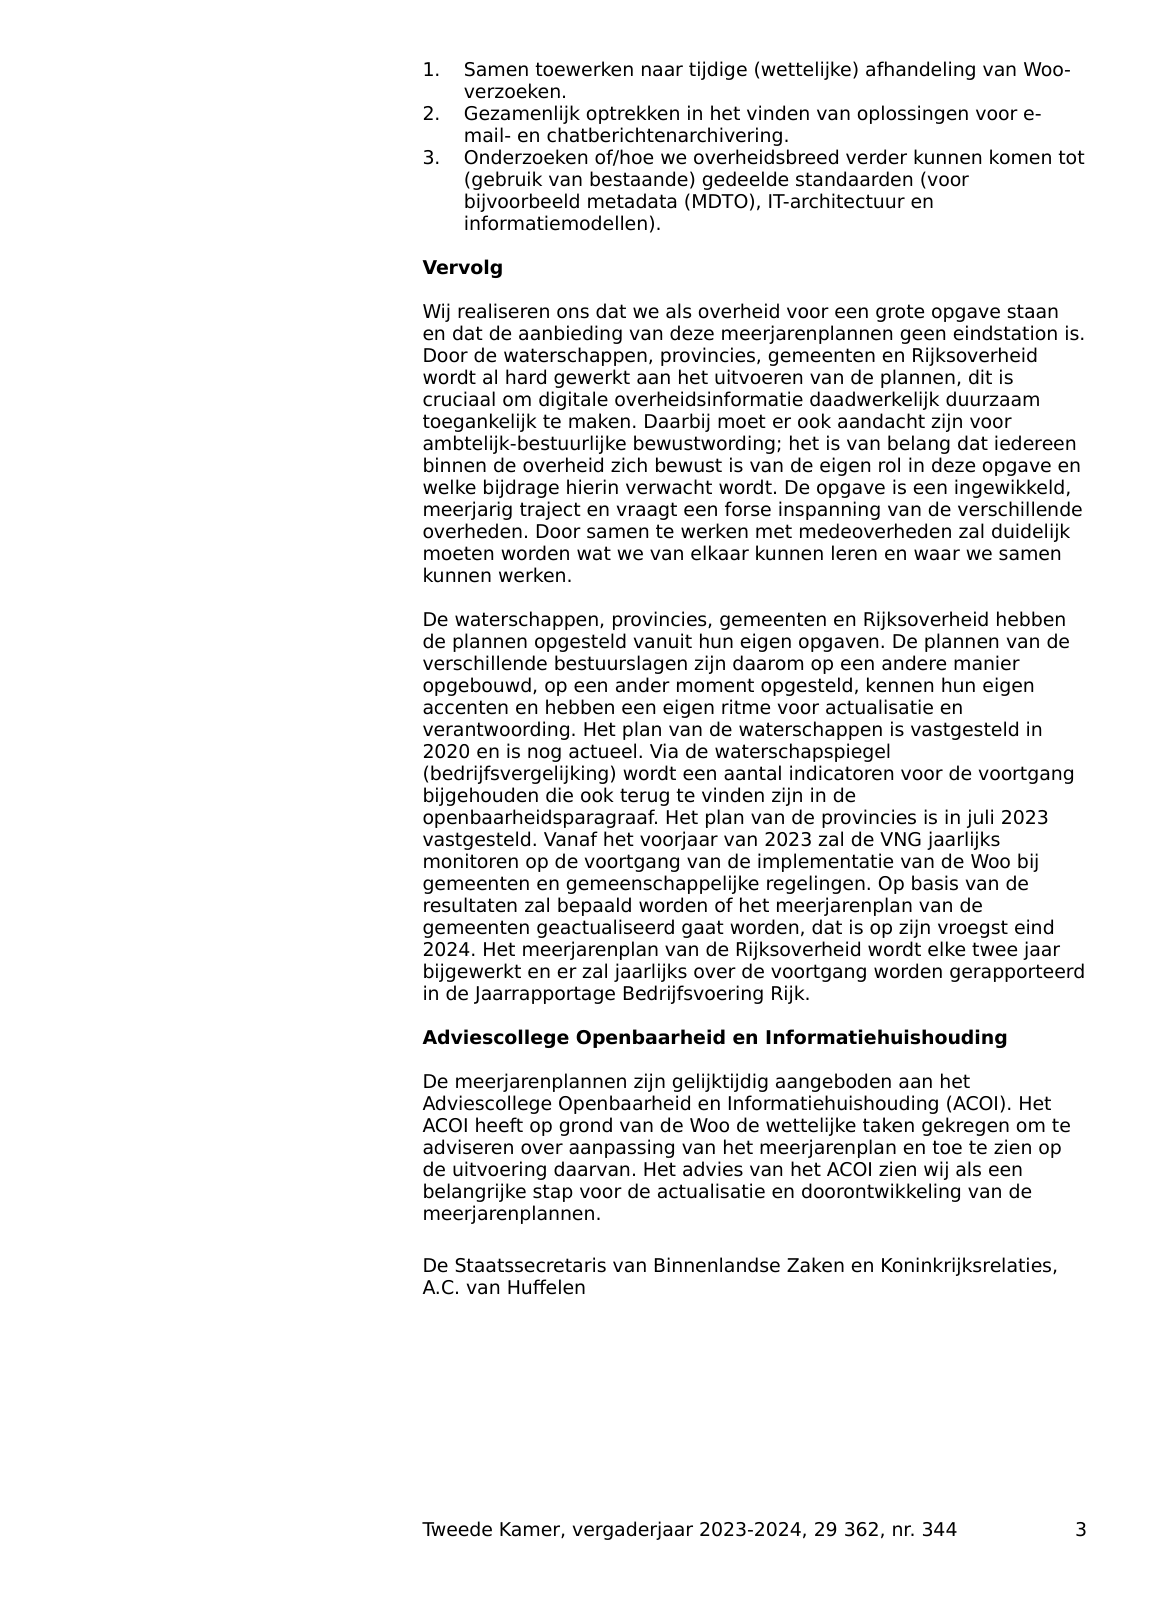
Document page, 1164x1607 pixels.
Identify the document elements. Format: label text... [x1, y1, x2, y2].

text De meerjarenplannen zijn gelijktijdig aangeboden aan het Adviescollege Openbaarheid en Informatiehuishouding (ACOI). Het ACOI heeft op grond van de Woo de wettelijke taken gekregen om te adviseren over aanpassing van het meerjarenplan en toe te zien op de uitvoering daarvan. Het advies van het ACOI zien wij als een belangrijke stap voor de actualisatie en doorontwikkeling van de meerjarenplannen. [422, 1071, 1087, 1225]
text Wij realiseren ons dat we als overheid voor een grote opgave staan en dat de aanbieding van deze meerjarenplannen geen eindstation is. Door de waterschappen, provincies, gemeenten en Rijksoverheid wordt al hard gewerkt aan het uitvoeren van de plannen, dit is cruciaal om digitale overheidsinformatie daadwerkelijk duurzaam toegankelijk te maken. Daarbij moet er ook aandacht zijn voor ambtelijk-bestuurlijke bewustwording; het is van belang dat iedereen binnen de overheid zich bewust is van de eigen rol in deze opgave en welke bijdrage hierin verwacht wordt. De opgave is een ingewikkeld, meerjarig traject en vraagt een forse inspanning van de verschillende overheden. Door samen te werken met medeoverheden zal duidelijk moeten worden wat we van elkaar kunnen leren en waar we samen kunnen werken. [422, 301, 1087, 587]
text 3. Onderzoeken of/hoe we overheidsbreed verder kunnen komen tot (gebruik van bestaande) gedeelde standaarden (voor bijvoorbeeld metadata (MDTO), IT-architectuur en informatiemodellen). [422, 147, 1087, 235]
text 1. Samen toewerken naar tijdige (wettelijke) afhandeling van Woo-verzoeken. [422, 59, 1087, 103]
subtitle Vervolg [422, 257, 1087, 279]
text De Staatssecretaris van Binnenlandse Zaken en Koninkrijksrelaties, A.C. van Huffelen [422, 1255, 1087, 1299]
text De waterschappen, provincies, gemeenten en Rijksoverheid hebben de plannen opgesteld vanuit hun eigen opgaven. De plannen van de verschillende bestuurslagen zijn daarom op een andere manier opgebouwd, op een ander moment opgesteld, kennen hun eigen accenten en hebben een eigen ritme voor actualisatie en verantwoording. Het plan van de waterschappen is vastgesteld in 2020 en is nog actueel. Via de waterschapspiegel (bedrijfsvergelijking) wordt een aantal indicatoren voor de voortgang bijgehouden die ook terug te vinden zijn in de openbaarheidsparagraaf. Het plan van de provincies is in juli 2023 vastgesteld. Vanaf het voorjaar van 2023 zal de VNG jaarlijks monitoren op de voortgang van de implementatie van de Woo bij gemeenten en gemeenschappelijke regelingen. Op basis van de resultaten zal bepaald worden of het meerjarenplan van de gemeenten geactualiseerd gaat worden, dat is op zijn vroegst eind 2024. Het meerjarenplan van de Rijksoverheid wordt elke twee jaar bijgewerkt en er zal jaarlijks over de voortgang worden gerapporteerd in de Jaarrapportage Bedrijfsvoering Rijk. [422, 609, 1087, 1005]
subtitle Adviescollege Openbaarheid en Informatiehuishouding [422, 1027, 1087, 1049]
text 2. Gezamenlijk optrekken in het vinden van oplossingen voor e-mail- en chatberichtenarchivering. [422, 103, 1087, 147]
